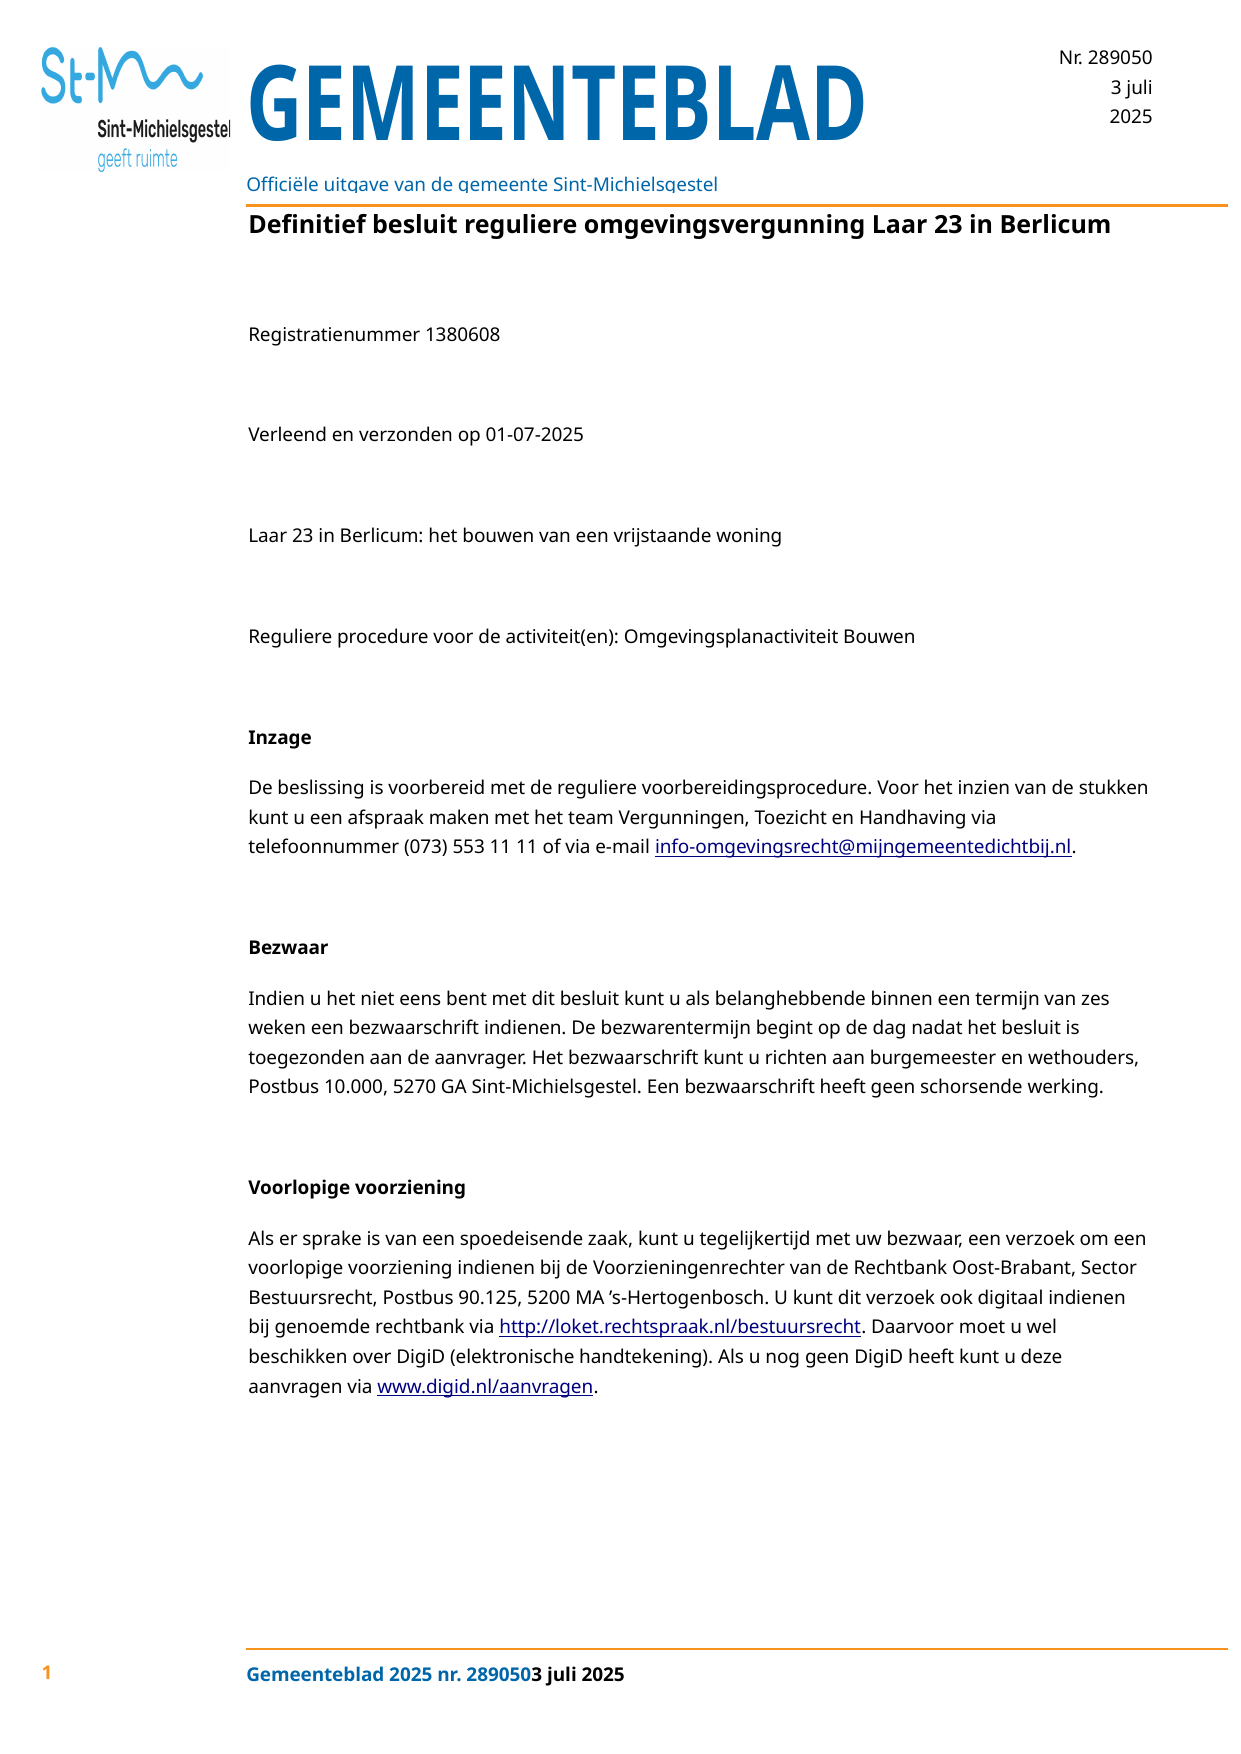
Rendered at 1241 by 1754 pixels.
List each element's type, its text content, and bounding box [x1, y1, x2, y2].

text De beslissing is voorbereid met de reguliere voorbereidingsprocedure. Voor het inzien van de stukken kunt u een afspraak maken met het team Vergunningen, Toezicht en Handhaving via telefoonnummer (073) 553 11 11 of via e-mail info-omgevingsrecht@mijngemeentedichtbij.nl. [248, 774, 1152, 859]
text Indien u het niet eens bent met dit besluit kunt u als belanghebbende binnen een termijn van zes weken een bezwaarschrift indienen. De bezwarentermijn begint op de dag nadat het besluit is toegezonden aan de aanvrager. Het bezwaarschrift kunt u richten aan burgemeester en wethouders, Postbus 10.000, 5270 GA Sint-Michielsgestel. Een bezwaarschrift heeft geen schorsende werking. [248, 985, 1152, 1099]
text Laar 23 in Berlicum: het bouwen van een vrijstaande woning [248, 522, 1152, 548]
picture [41, 47, 231, 172]
text Bezwaar [248, 934, 1152, 960]
text Voorlopige voorziening [248, 1174, 1152, 1200]
text Registratienummer 1380608 [248, 321, 1152, 346]
text Inzage [248, 724, 1152, 750]
text Reguliere procedure voor de activiteit(en): Omgevingsplanactiviteit Bouwen [248, 623, 1152, 649]
text Als er sprake is van een spoedeisende zaak, kunt u tegelijkertijd met uw bezwaar, een verzoek om een voorlopige voorziening indienen bij de Voorzieningenrechter van de Rechtbank Oost-Brabant, Sector Bestuursrecht, Postbus 90.125, 5200 MA ’s-Hertogenbosch. U kunt dit verzoek ook digitaal indienen bij genoemde rechtbank via http://loket.rechtspraak.nl/bestuursrecht. Daarvoor moet u wel beschikken over DigiD (elektronische handtekening). Als u nog geen DigiD heeft kunt u deze aanvragen via www.digid.nl/aanvragen. [248, 1225, 1152, 1398]
text Verleend en verzonden op 01-07-2025 [248, 422, 1152, 447]
text Definitief besluit reguliere omgevingsvergunning Laar 23 in Berlicum [248, 207, 1152, 241]
